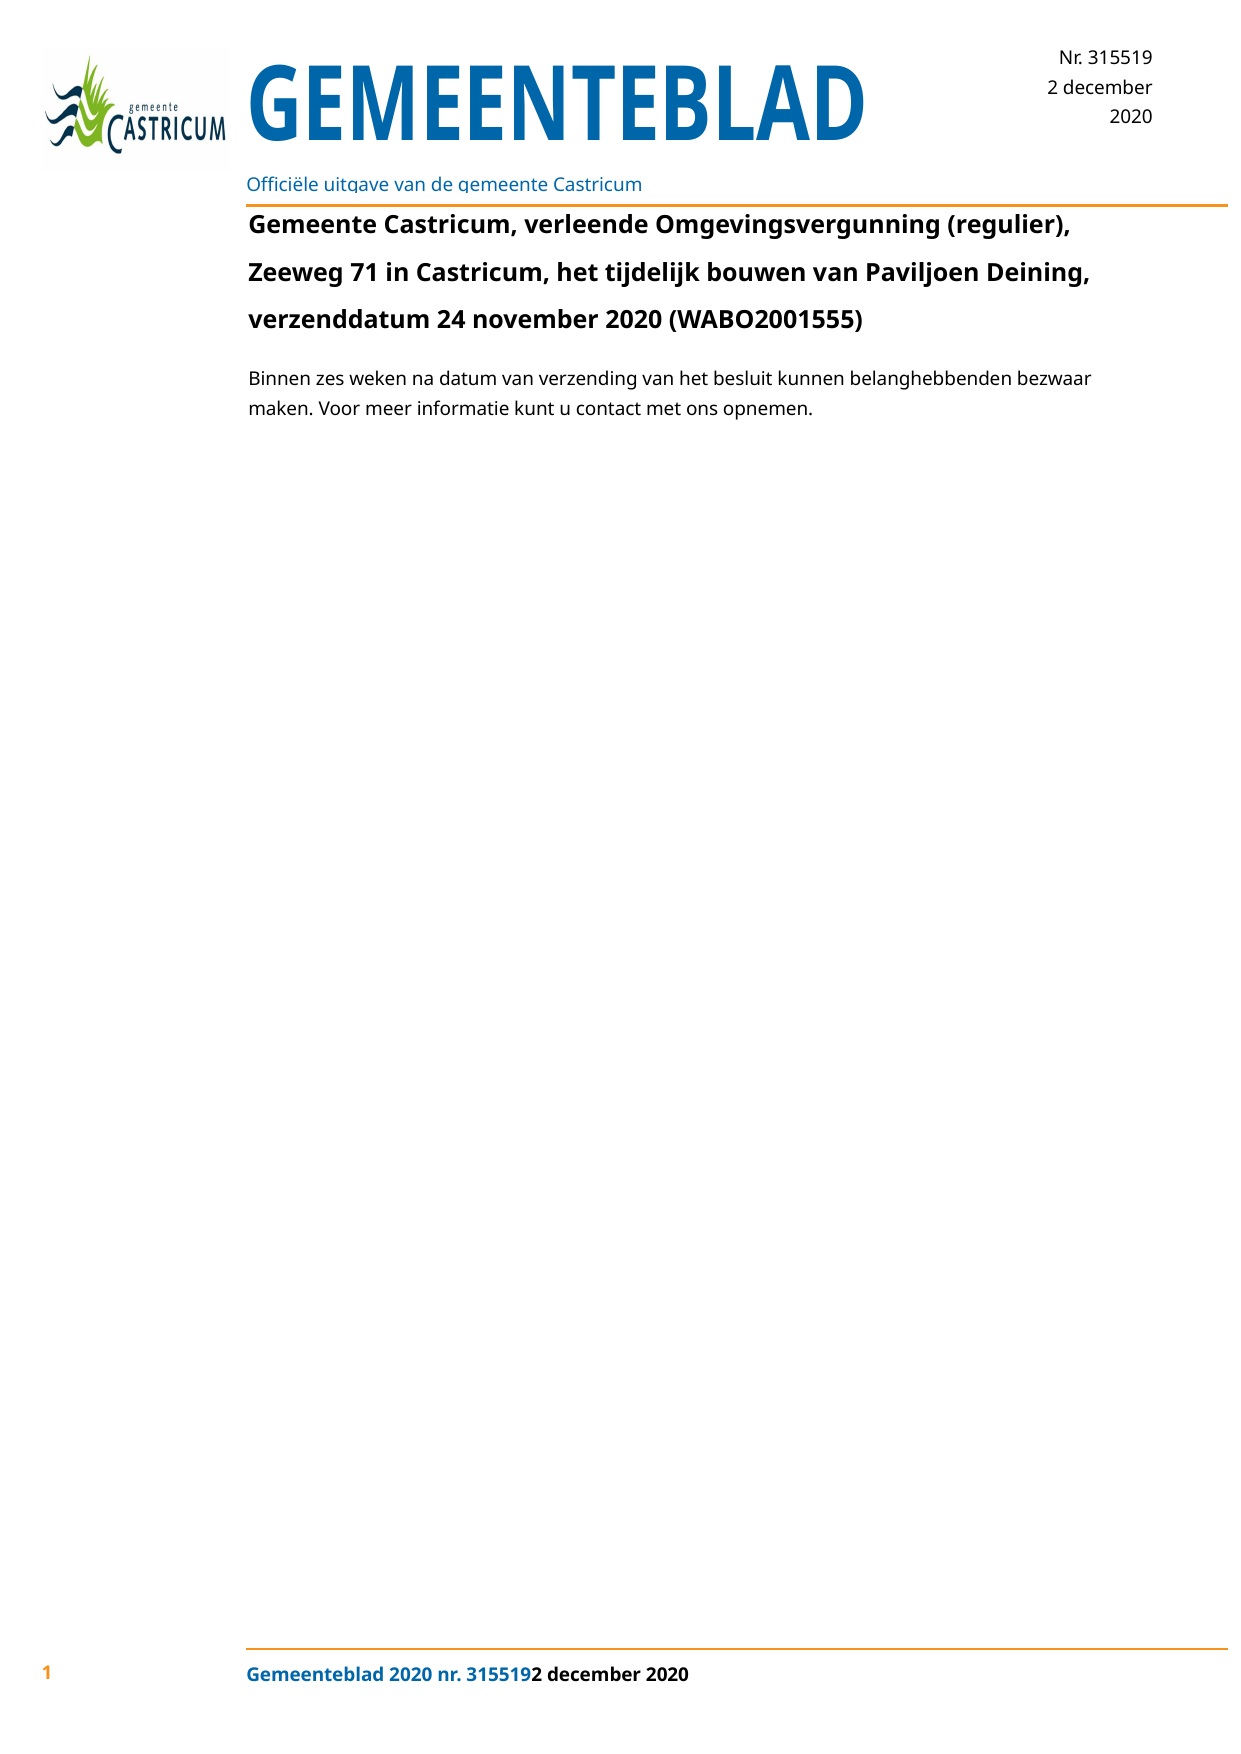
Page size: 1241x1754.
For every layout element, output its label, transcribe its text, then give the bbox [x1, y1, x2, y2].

picture [41, 47, 231, 172]
text Binnen zes weken na datum van verzending van het besluit kunnen belanghebbenden bezwaar maken. Voor meer informatie kunt u contact met ons opnemen. [248, 366, 1152, 421]
text Gemeente Castricum, verleende Omgevingsvergunning (regulier), Zeeweg 71 in Castricum, het tijdelijk bouwen van Paviljoen Deining, verzenddatum 24 november 2020 (WABO2001555) [248, 207, 1152, 336]
